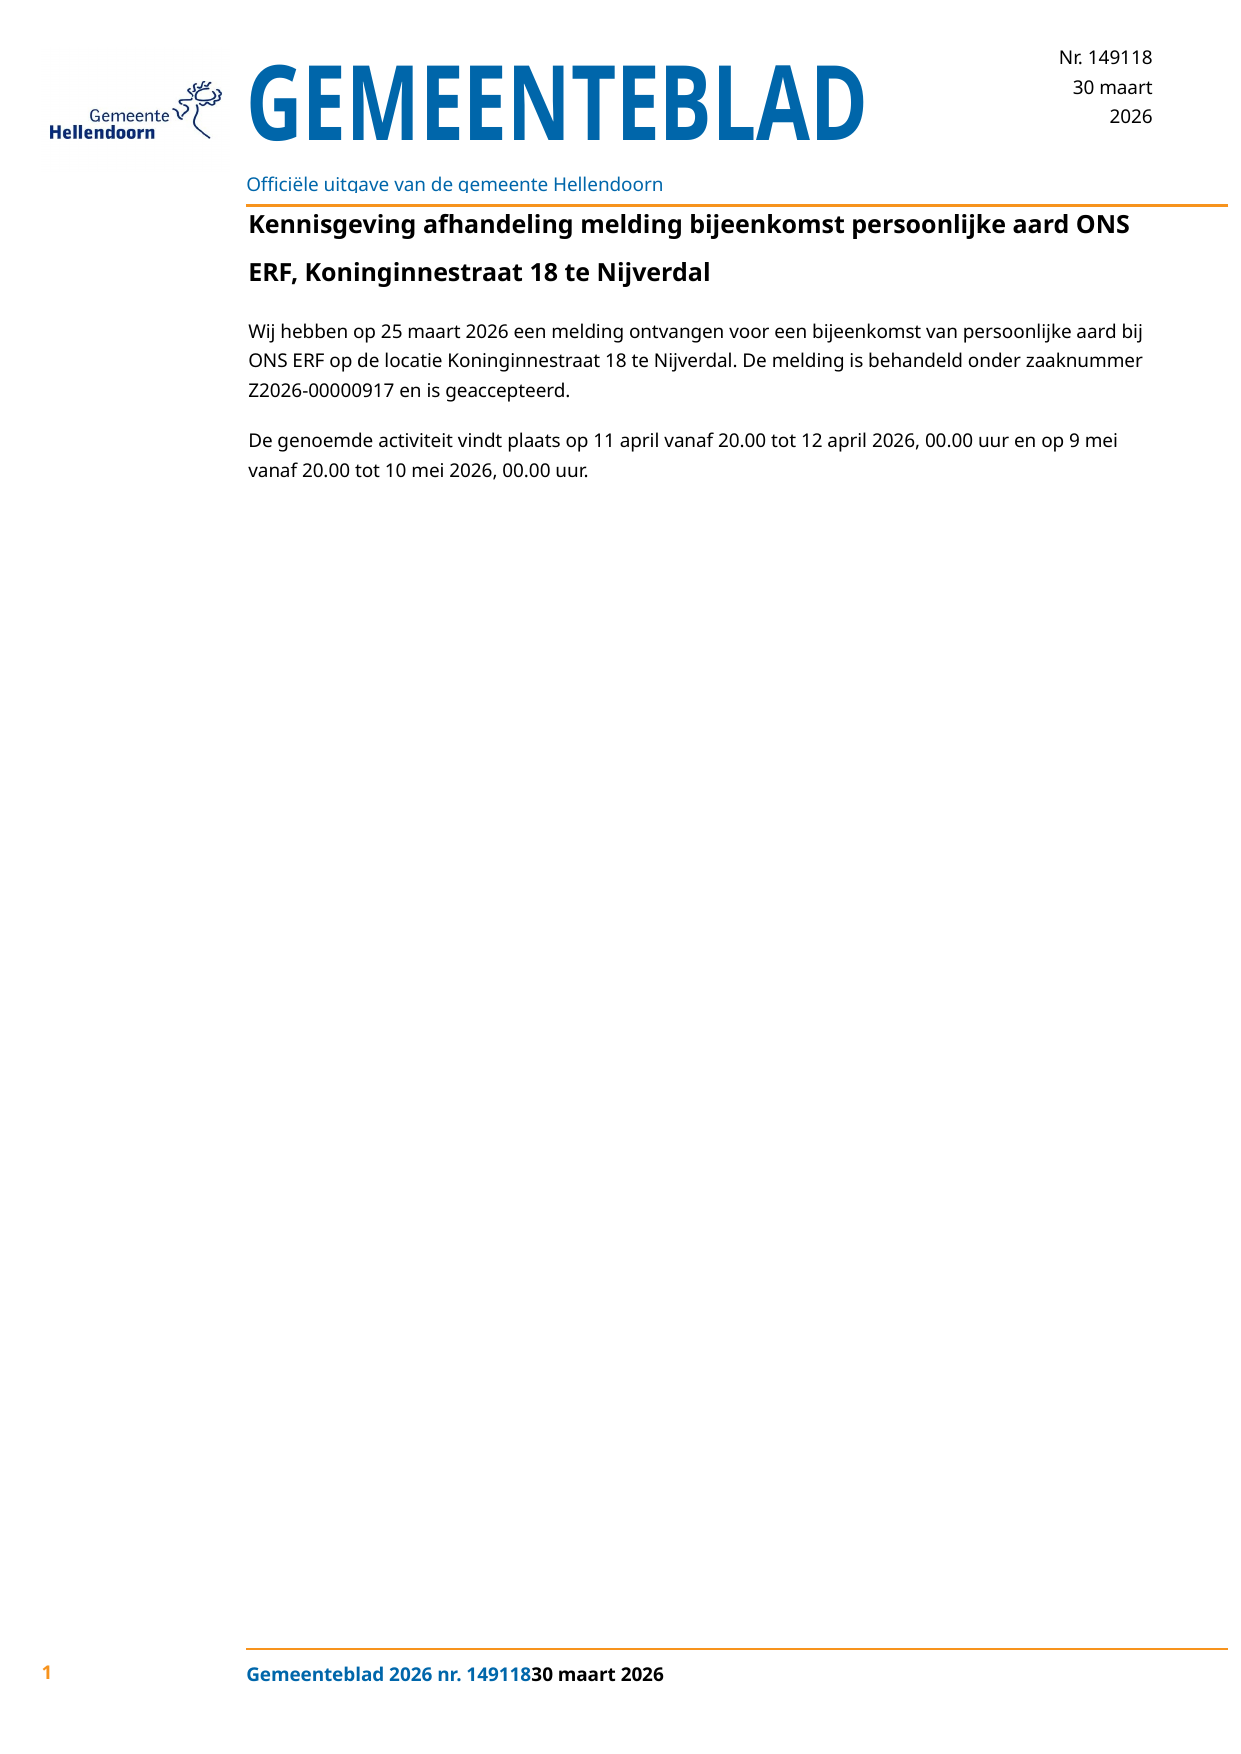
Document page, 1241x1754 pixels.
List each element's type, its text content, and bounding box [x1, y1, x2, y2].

picture [41, 47, 231, 172]
text De genoemde activiteit vindt plaats op 11 april vanaf 20.00 tot 12 april 2026, 00.00 uur en op 9 mei vanaf 20.00 tot 10 mei 2026, 00.00 uur. [248, 427, 1152, 483]
text Wij hebben op 25 maart 2026 een melding ontvangen voor een bijeenkomst van persoonlijke aard bij ONS ERF op de locatie Koninginnestraat 18 te Nijverdal. De melding is behandeld onder zaaknummer Z2026-00000917 en is geaccepteerd. [248, 318, 1152, 403]
text Kennisgeving afhandeling melding bijeenkomst persoonlijke aard ONS ERF, Koninginnestraat 18 te Nijverdal [248, 207, 1152, 288]
